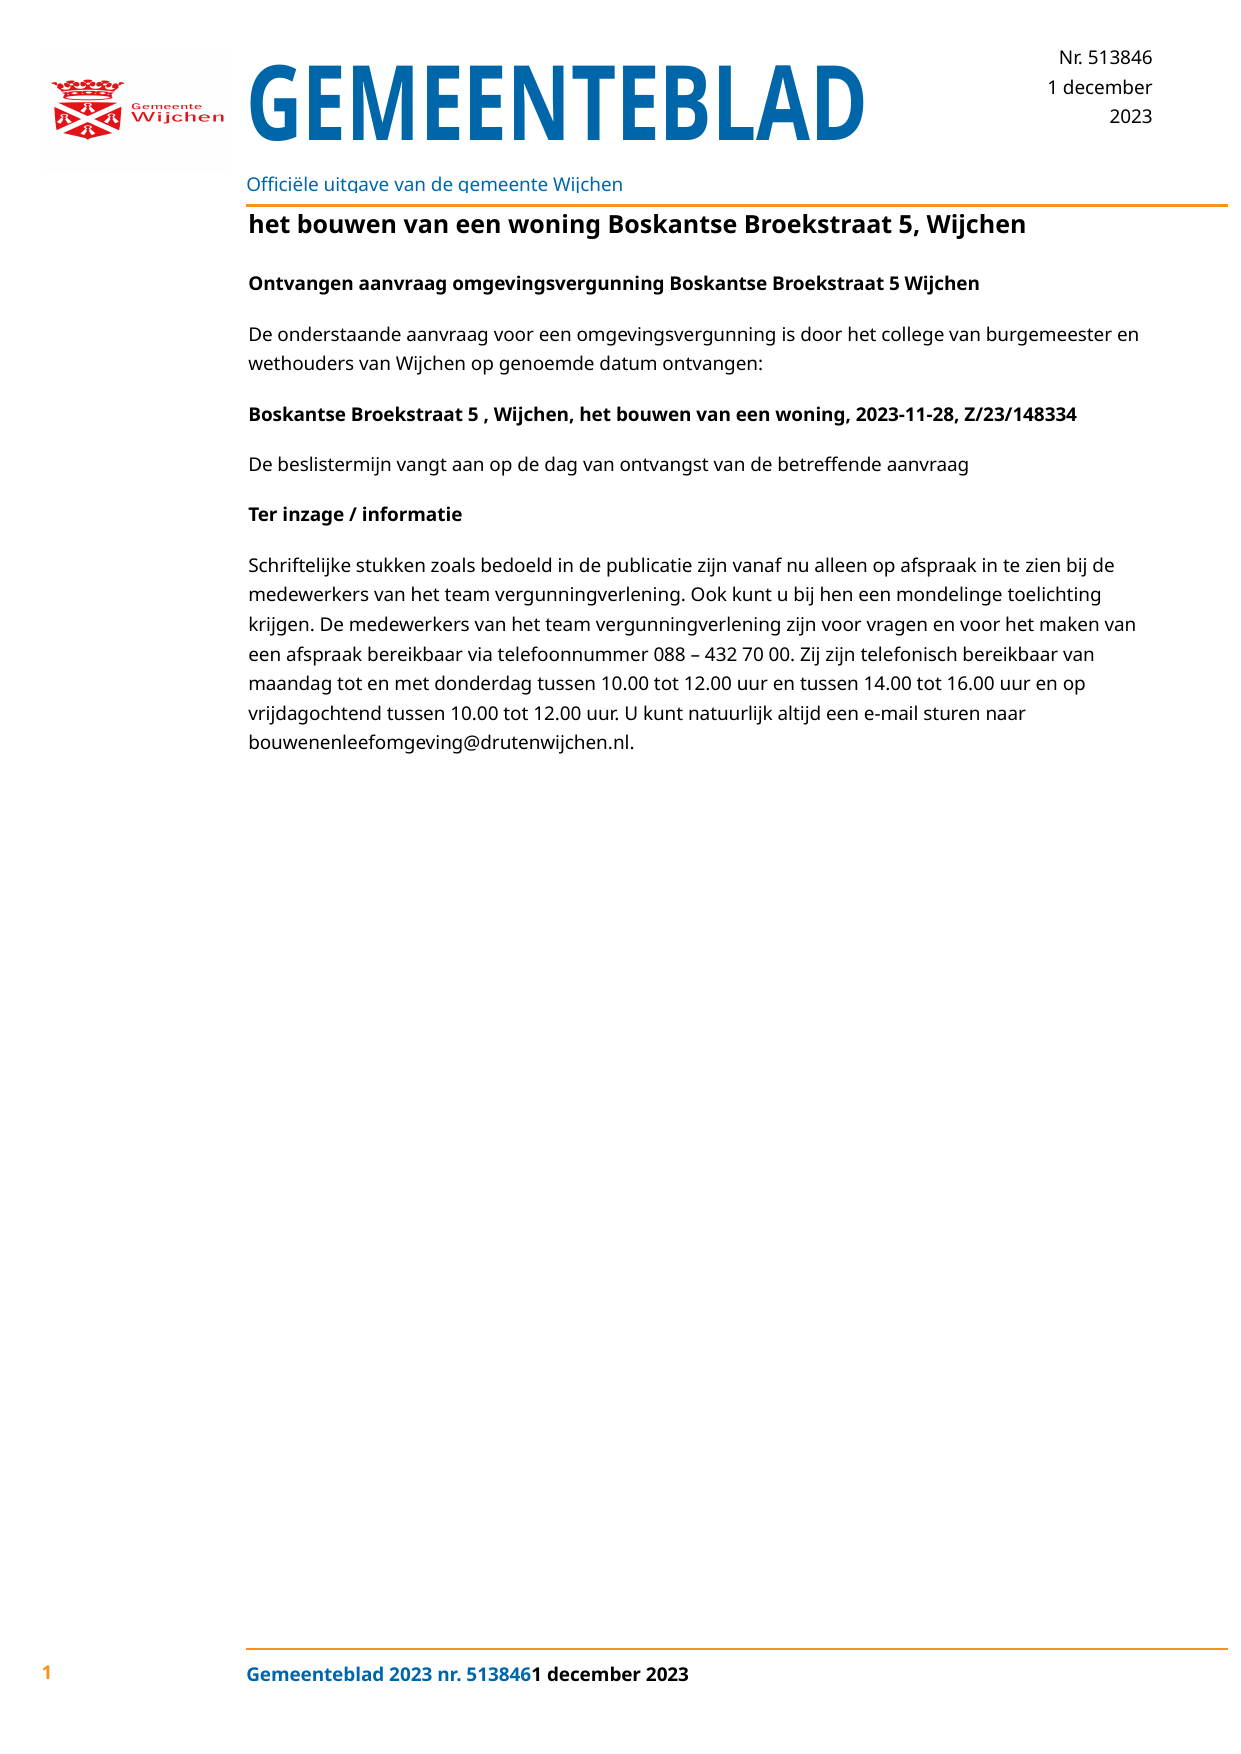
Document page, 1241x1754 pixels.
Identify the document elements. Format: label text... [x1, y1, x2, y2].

text het bouwen van een woning Boskantse Broekstraat 5, Wijchen [248, 207, 1152, 241]
text Ter inzage / informatie [248, 502, 1152, 527]
text Boskantse Broekstraat 5 , Wijchen, het bouwen van een woning, 2023-11-28, Z/23/148334 [248, 401, 1152, 426]
text De onderstaande aanvraag voor een omgevingsvergunning is door het college van burgemeester en wethouders van Wijchen op genoemde datum ontvangen: [248, 321, 1152, 376]
text Schriftelijke stukken zoals bedoeld in de publicatie zijn vanaf nu alleen op afspraak in te zien bij de medewerkers van het team vergunningverlening. Ook kunt u bij hen een mondelinge toelichting krijgen. De medewerkers van het team vergunningverlening zijn voor vragen en voor het maken van een afspraak bereikbaar via telefoonnummer 088 – 432 70 00. Zij zijn telefonisch bereikbaar van maandag tot en met donderdag tussen 10.00 tot 12.00 uur en tussen 14.00 tot 16.00 uur en op vrijdagochtend tussen 10.00 tot 12.00 uur. U kunt natuurlijk altijd een e-mail sturen naar bouwenenleefomgeving@drutenwijchen.nl. [248, 552, 1152, 755]
text Ontvangen aanvraag omgevingsvergunning Boskantse Broekstraat 5 Wijchen [248, 270, 1152, 296]
picture [41, 47, 231, 172]
text De beslistermijn vangt aan op de dag van ontvangst van de betreffende aanvraag [248, 451, 1152, 477]
